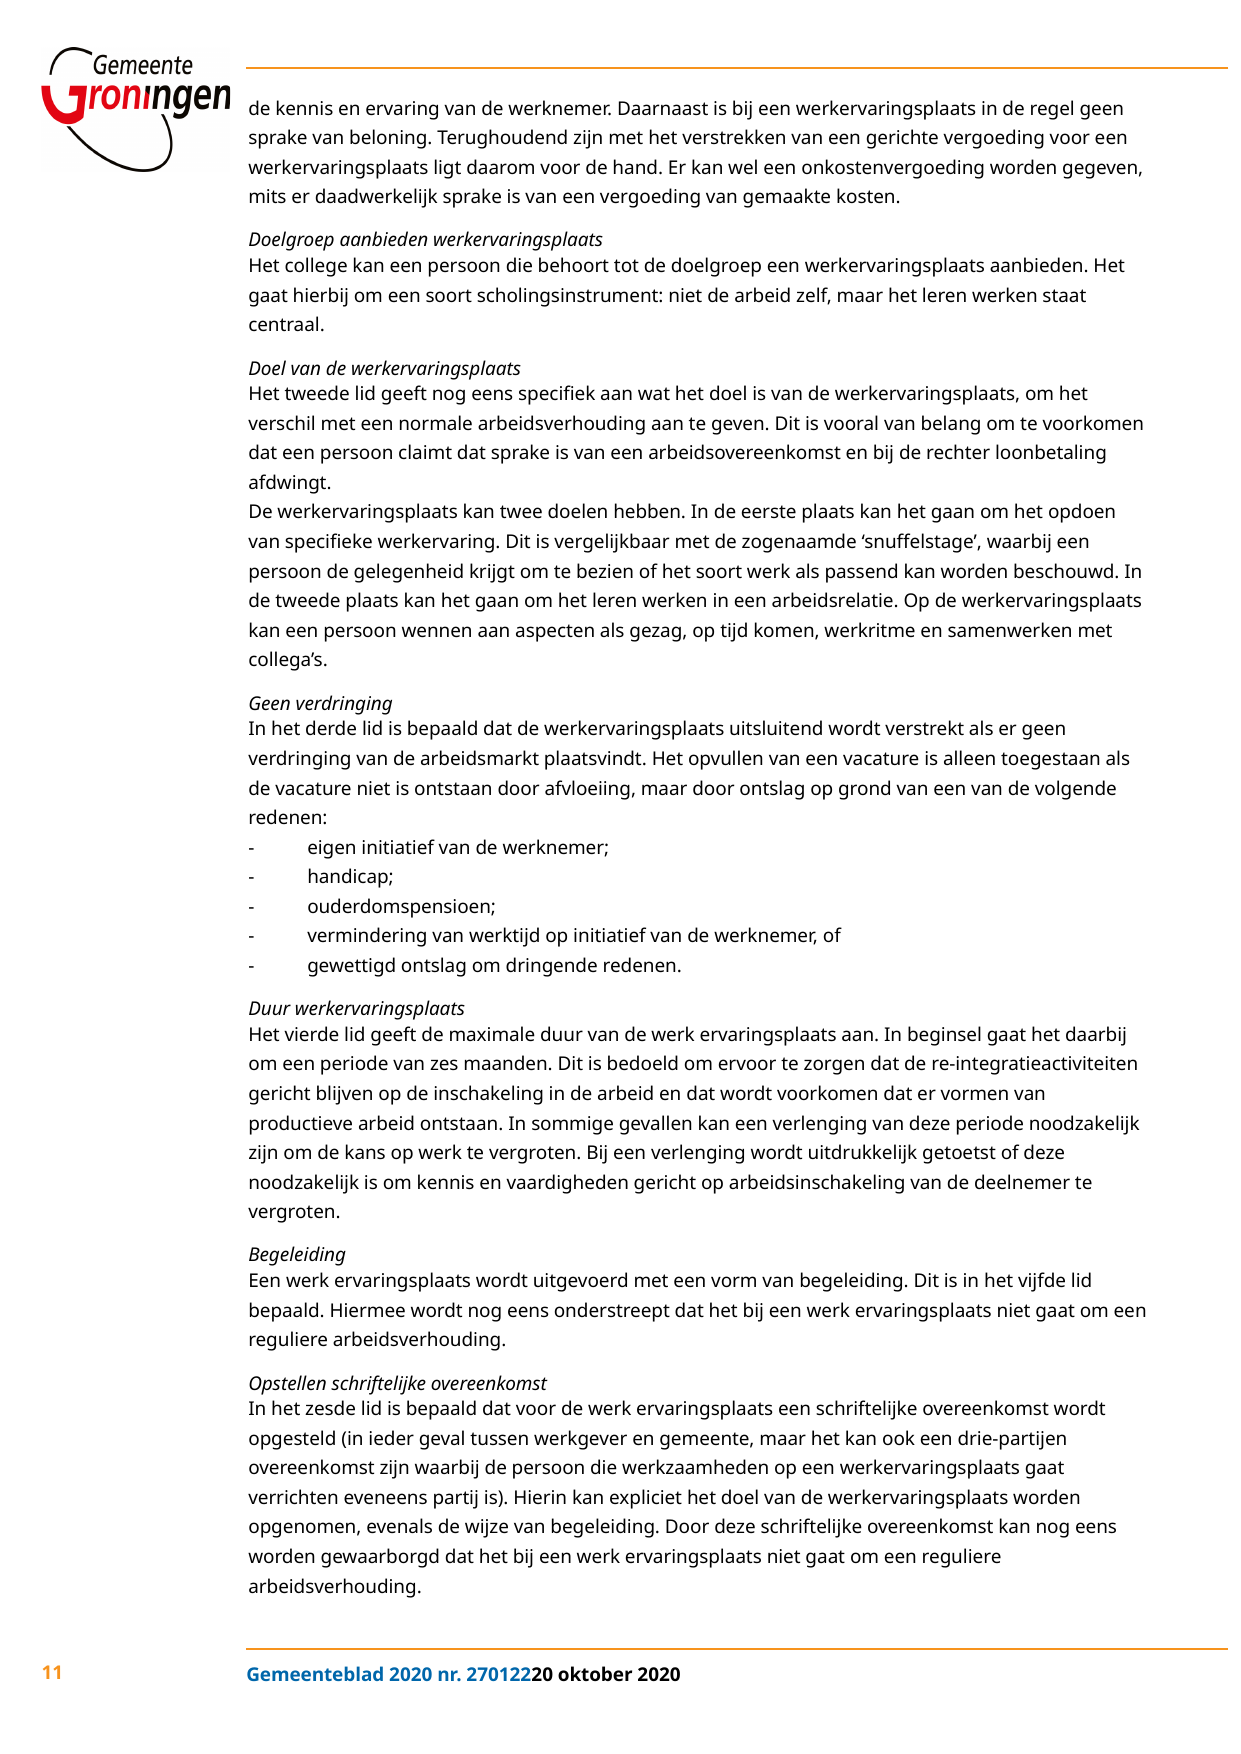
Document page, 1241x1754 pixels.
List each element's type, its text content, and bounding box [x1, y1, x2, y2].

text Opstellen schriftelijke overeenkomst [248, 1370, 1152, 1395]
list ouderdomspensioen; [248, 893, 1152, 919]
text In het zesde lid is bepaald dat voor de werk ervaringsplaats een schriftelijke overeenkomst wordt opgesteld (in ieder geval tussen werkgever en gemeente, maar het kan ook een drie-partijen overeenkomst zijn waarbij de persoon die werkzaamheden op een werkervaringsplaats gaat verrichten eveneens partij is). Hierin kan expliciet het doel van de werkervaringsplaats worden opgenomen, evenals de wijze van begeleiding. Door deze schriftelijke overeenkomst kan nog eens worden gewaarborgd dat het bij een werk ervaringsplaats niet gaat om een reguliere arbeidsverhouding. [248, 1395, 1152, 1599]
text De werkervaringsplaats kan twee doelen hebben. In de eerste plaats kan het gaan om het opdoen van specifieke werkervaring. Dit is vergelijkbaar met de zogenaamde ‘snuffelstage’, waarbij een persoon de gelegenheid krijgt om te bezien of het soort werk als passend kan worden beschouwd. In de tweede plaats kan het gaan om het leren werken in een arbeidsrelatie. Op de werkervaringsplaats kan een persoon wennen aan aspecten als gezag, op tijd komen, werkritme en samenwerken met collega’s. [248, 499, 1152, 672]
text de kennis en ervaring van de werknemer. Daarnaast is bij een werkervaringsplaats in de regel geen sprake van beloning. Terughoudend zijn met het verstrekken van een gerichte vergoeding voor een werkervaringsplaats ligt daarom voor de hand. Er kan wel een onkostenvergoeding worden gegeven, mits er daadwerkelijk sprake is van een vergoeding van gemaakte kosten. [248, 95, 1152, 209]
text Duur werkervaringsplaats [248, 995, 1152, 1021]
text Een werk ervaringsplaats wordt uitgevoerd met een vorm van begeleiding. Dit is in het vijfde lid bepaald. Hiermee wordt nog eens onderstreept dat het bij een werk ervaringsplaats niet gaat om een reguliere arbeidsverhouding. [248, 1267, 1152, 1352]
text Begeleiding [248, 1242, 1152, 1267]
text Doelgroep aanbieden werkervaringsplaats [248, 227, 1152, 252]
list eigen initiatief van de werknemer; [248, 834, 1152, 859]
list vermindering van werktijd op initiatief van de werknemer, of [248, 923, 1152, 948]
text Het college kan een persoon die behoort tot de doelgroep een werkervaringsplaats aanbieden. Het gaat hierbij om een soort scholingsinstrument: niet de arbeid zelf, maar het leren werken staat centraal. [248, 252, 1152, 337]
text Doel van de werkervaringsplaats [248, 355, 1152, 380]
list handicap; [248, 863, 1152, 889]
text Geen verdringing [248, 690, 1152, 716]
text In het derde lid is bepaald dat de werkervaringsplaats uitsluitend wordt verstrekt als er geen verdringing van de arbeidsmarkt plaatsvindt. Het opvullen van een vacature is alleen toegestaan als de vacature niet is ontstaan door afvloeiing, maar door ontslag op grond van een van de volgende redenen: [248, 716, 1152, 830]
text Het vierde lid geeft de maximale duur van de werk ervaringsplaats aan. In beginsel gaat het daarbij om een periode van zes maanden. Dit is bedoeld om ervoor te zorgen dat de re-integratieactiviteiten gericht blijven op de inschakeling in de arbeid en dat wordt voorkomen dat er vormen van productieve arbeid ontstaan. In sommige gevallen kan een verlenging van deze periode noodzakelijk zijn om de kans op werk te vergroten. Bij een verlenging wordt uitdrukkelijk getoetst of deze noodzakelijk is om kennis en vaardigheden gericht op arbeidsinschakeling van de deelnemer te vergroten. [248, 1021, 1152, 1224]
list gewettigd ontslag om dringende redenen. [248, 952, 1152, 978]
text Het tweede lid geeft nog eens specifiek aan wat het doel is van de werkervaringsplaats, om het verschil met een normale arbeidsverhouding aan te geven. Dit is vooral van belang om te voorkomen dat een persoon claimt dat sprake is van een arbeidsovereenkomst en bij de rechter loonbetaling afdwingt. [248, 380, 1152, 495]
picture [41, 47, 231, 172]
